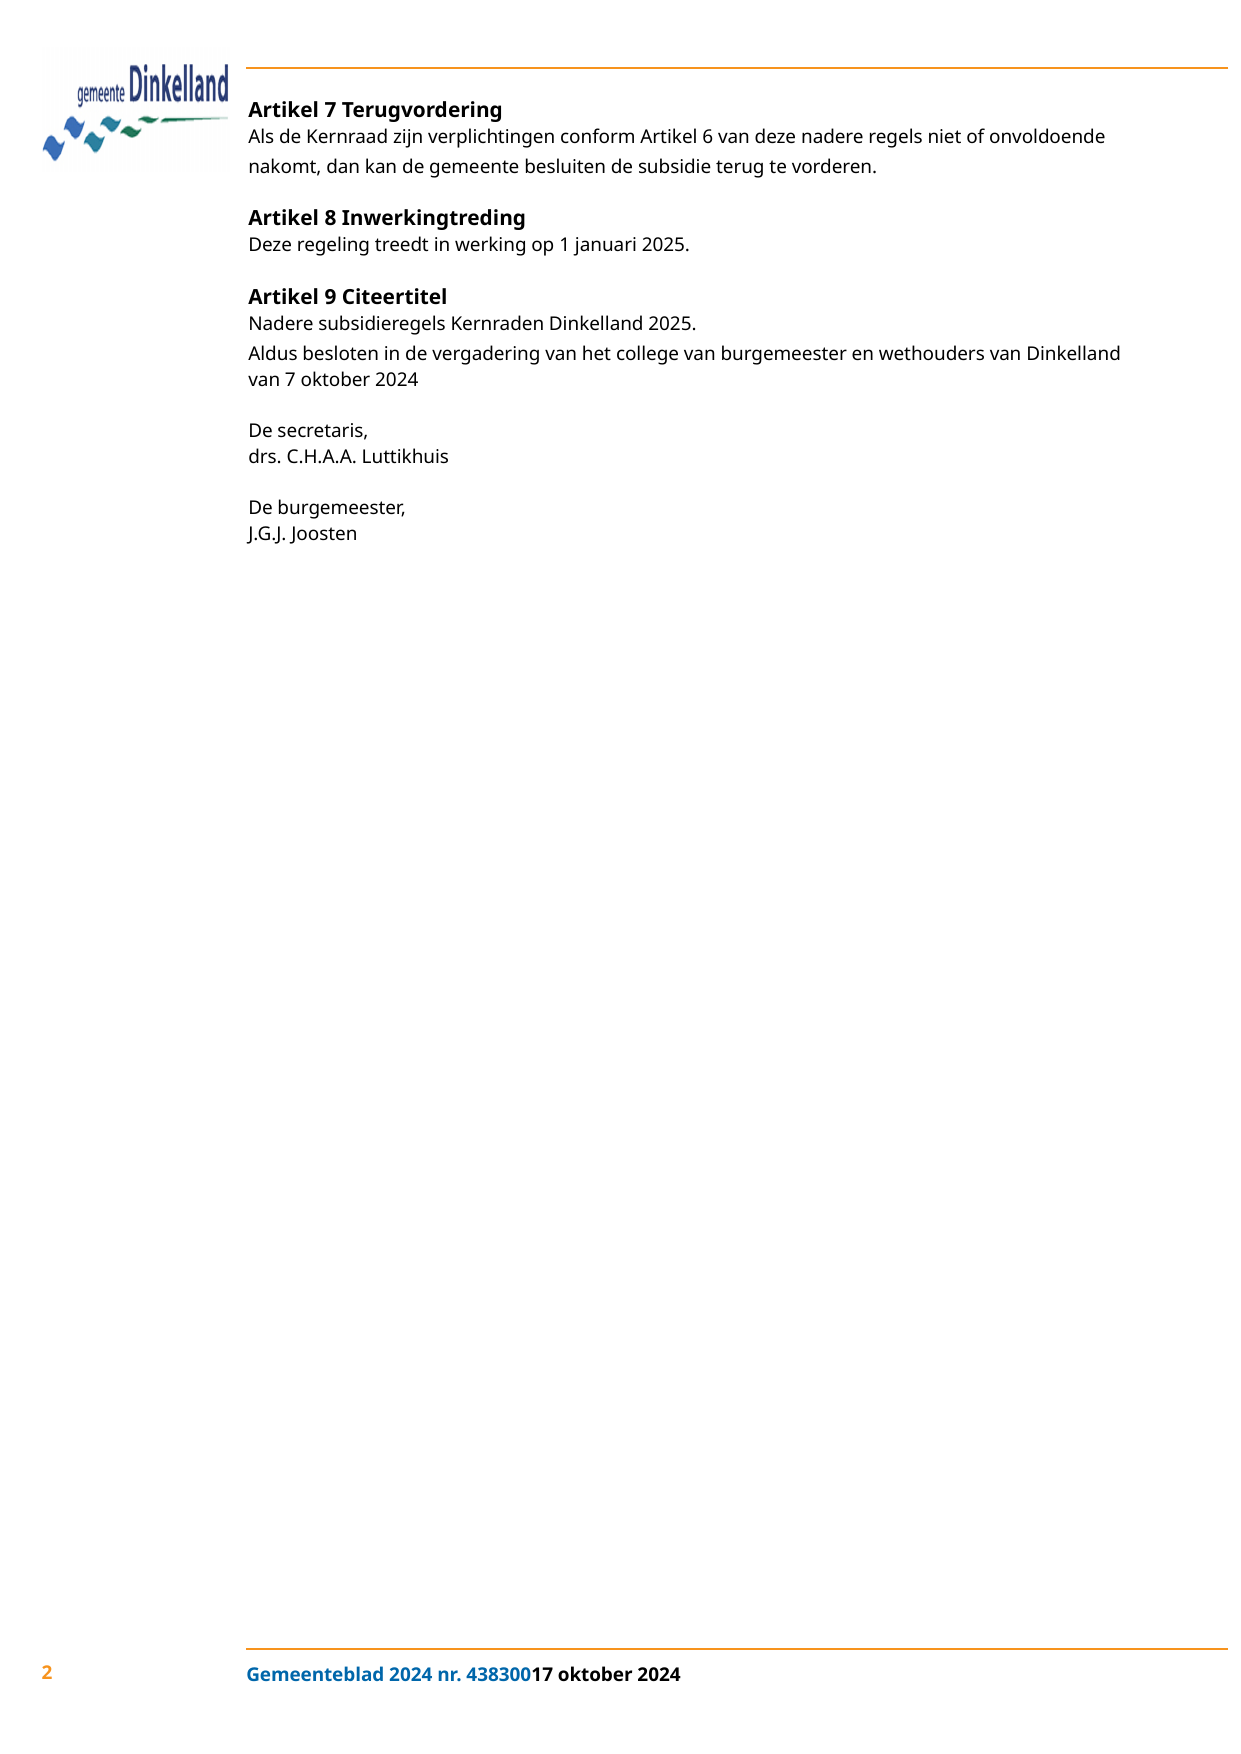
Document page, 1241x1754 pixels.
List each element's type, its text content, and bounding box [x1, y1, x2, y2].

picture [41, 47, 231, 172]
text Als de Kernraad zijn verplichtingen conform Artikel 6 van deze nadere regels niet of onvoldoende nakomt, dan kan de gemeente besluiten de subsidie terug te vorderen. [248, 123, 1152, 178]
text Artikel 9 Citeertitel [248, 282, 1152, 311]
text Artikel 8 Inwerkingtreding [248, 203, 1152, 232]
text Aldus besloten in de vergadering van het college van burgemeester en wethouders van Dinkelland van 7 oktober 2024 [248, 340, 1152, 392]
text De burgemeester, [248, 494, 1152, 520]
text Nadere subsidieregels Kernraden Dinkelland 2025. [248, 311, 1152, 336]
text J.G.J. Joosten [248, 520, 1152, 546]
text De secretaris, [248, 417, 1152, 443]
text Deze regeling treedt in werking op 1 januari 2025. [248, 232, 1152, 257]
text Artikel 7 Terugvordering [248, 95, 1152, 123]
text drs. C.H.A.A. Luttikhuis [248, 443, 1152, 469]
